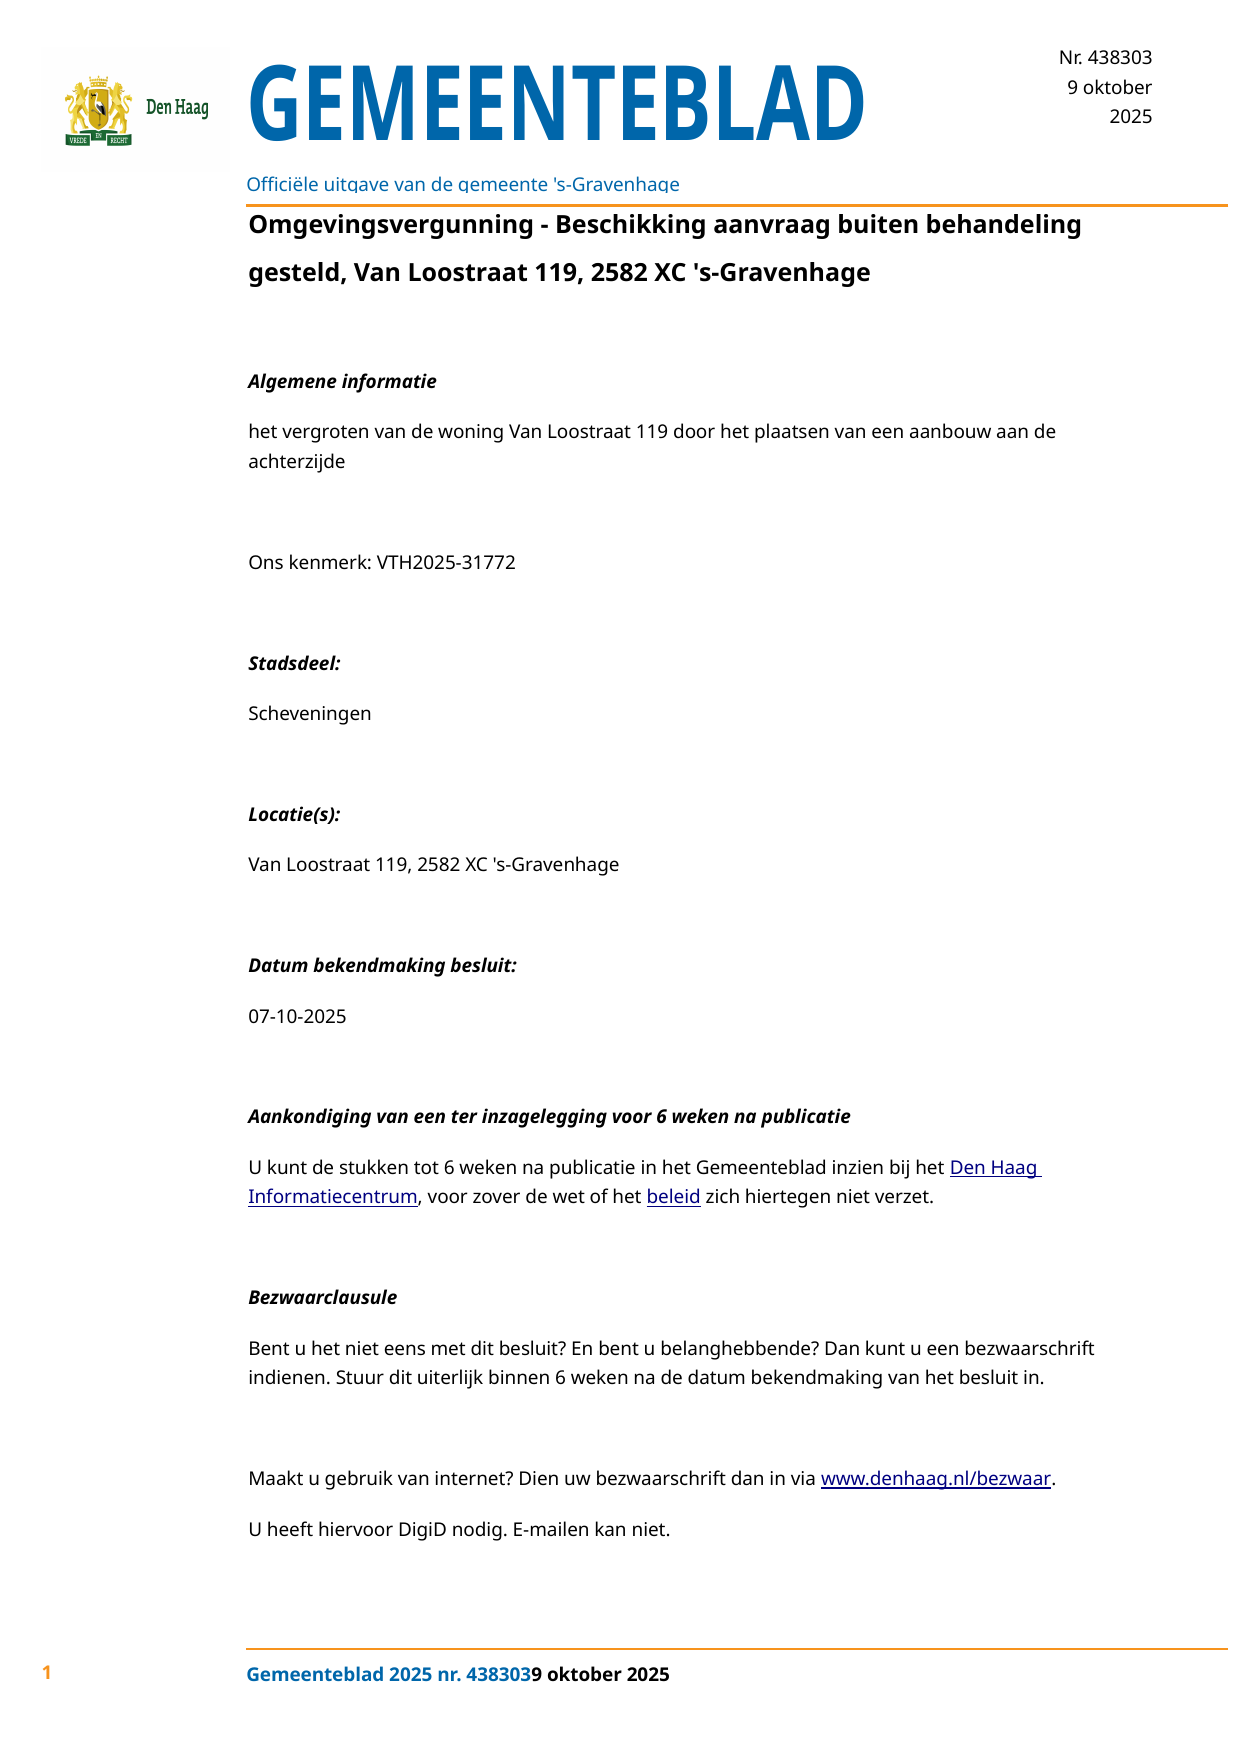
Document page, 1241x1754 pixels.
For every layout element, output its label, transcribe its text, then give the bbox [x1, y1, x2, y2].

text Ons kenmerk: VTH2025-31772 [248, 549, 1152, 575]
picture [41, 47, 231, 172]
text Aankondiging van een ter inzagelegging voor 6 weken na publicatie [248, 1104, 1152, 1129]
text Bent u het niet eens met dit besluit? En bent u belanghebbende? Dan kunt u een bezwaarschrift indienen. Stuur dit uiterlijk binnen 6 weken na de datum bekendmaking van het besluit in. [248, 1335, 1152, 1390]
text U kunt de stukken tot 6 weken na publicatie in het Gemeenteblad inzien bij het Den Haag Informatiecentrum, voor zover de wet of het beleid zich hiertegen niet verzet. [248, 1154, 1152, 1209]
text U heeft hiervoor DigiD nodig. E-mailen kan niet. [248, 1516, 1152, 1542]
text Datum bekendmaking besluit: [248, 952, 1152, 978]
text Locatie(s): [248, 801, 1152, 827]
text 07-10-2025 [248, 1003, 1152, 1029]
text Bezwaarclausule [248, 1284, 1152, 1310]
text Stadsdeel: [248, 650, 1152, 676]
text Van Loostraat 119, 2582 XC 's-Gravenhage [248, 852, 1152, 877]
text het vergroten van de woning Van Loostraat 119 door het plaatsen van een aanbouw aan de achterzijde [248, 419, 1152, 474]
text Scheveningen [248, 700, 1152, 726]
text Omgevingsvergunning - Beschikking aanvraag buiten behandeling gesteld, Van Loostraat 119, 2582 XC 's-Gravenhage [248, 207, 1152, 288]
text Maakt u gebruik van internet? Dien uw bezwaarschrift dan in via www.denhaag.nl/bezwaar. [248, 1465, 1152, 1491]
text Algemene informatie [248, 368, 1152, 394]
